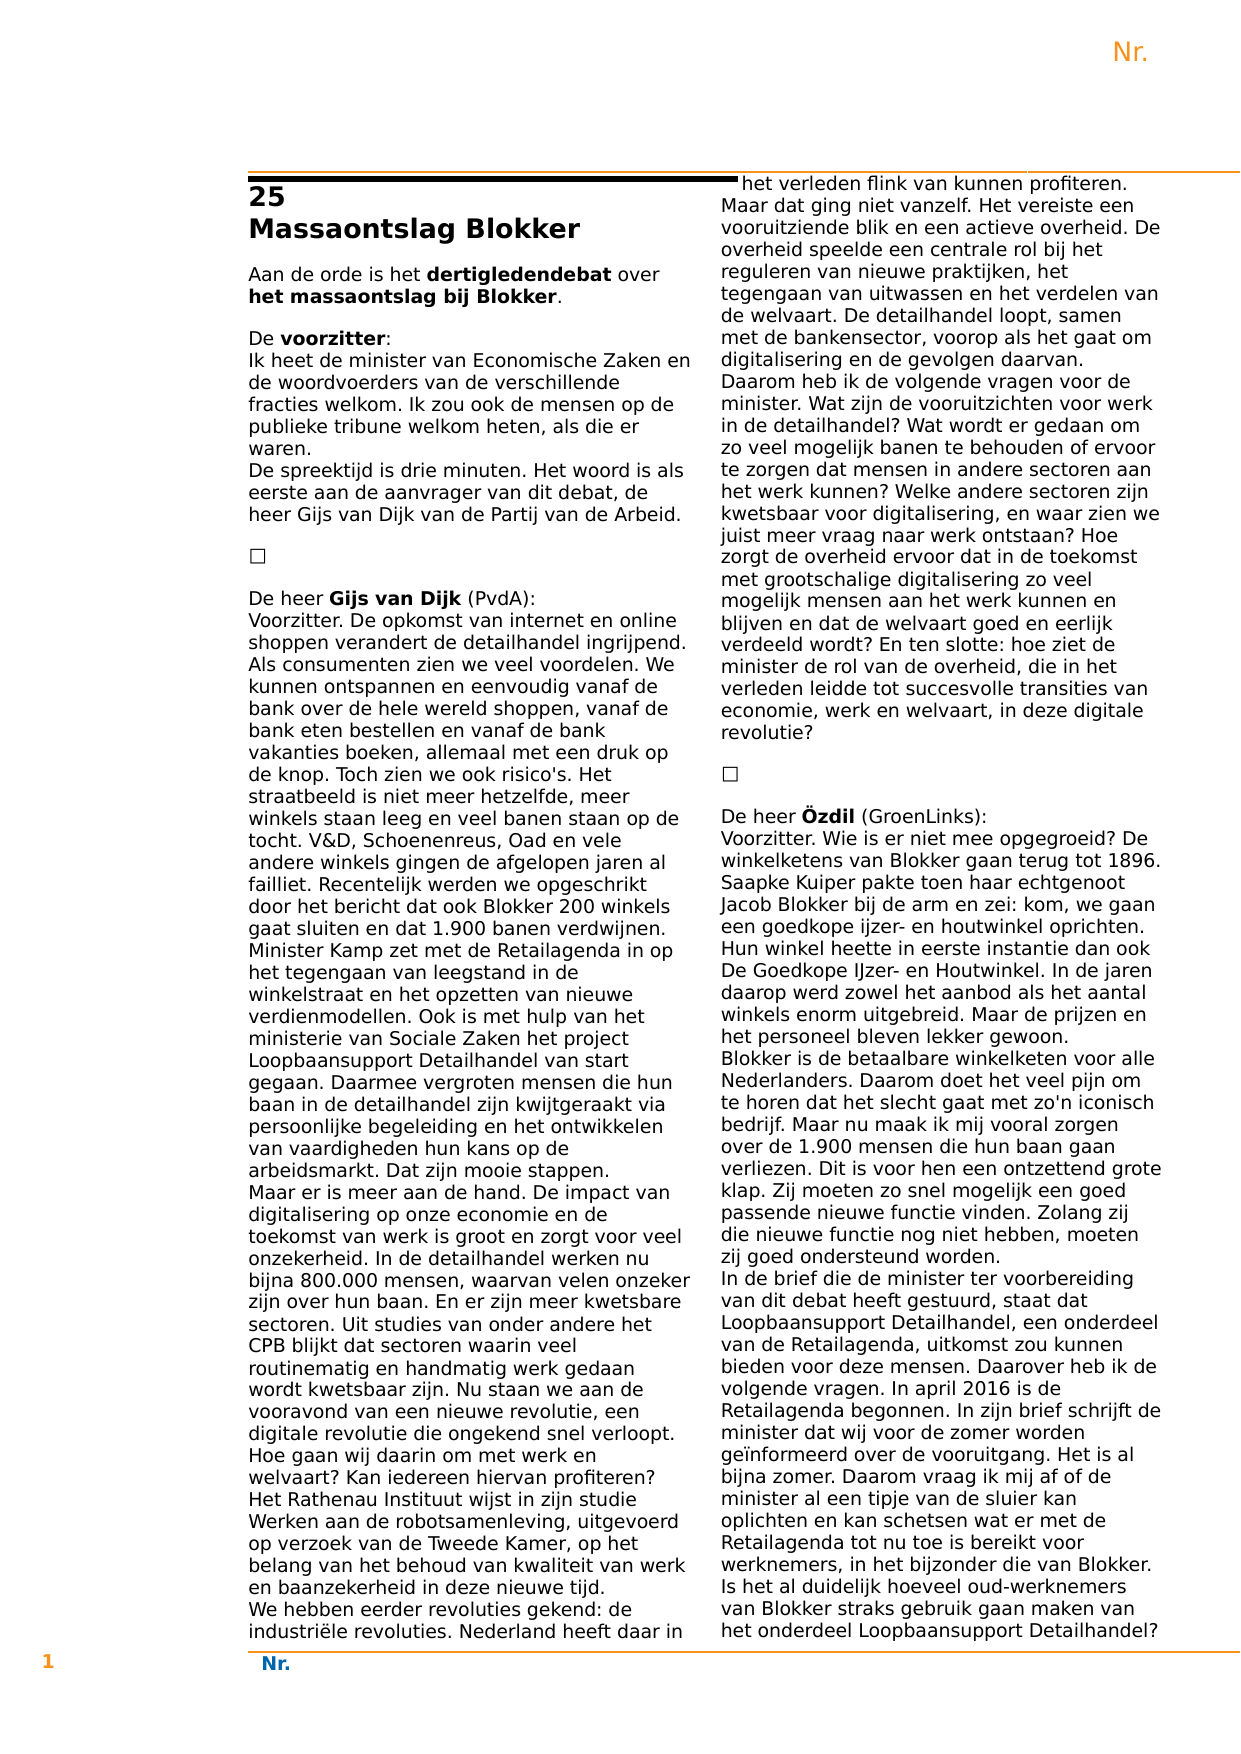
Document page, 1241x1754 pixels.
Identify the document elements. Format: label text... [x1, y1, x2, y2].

text De heer Gijs van Dijk (PvdA): [248, 588, 691, 610]
text We hebben eerder revoluties gekend: de industriële revoluties. Nederland heeft daar in [248, 1599, 691, 1643]
text Aan de orde is het dertigledendebat over het massaontslag bij Blokker. [248, 264, 691, 308]
title 25 Massaontslag Blokker [248, 182, 691, 244]
text het verleden flink van kunnen profiteren. Maar dat ging niet vanzelf. Het vereiste een vooruitziende blik en een actieve overheid. De overheid speelde een centrale rol bij het reguleren van nieuwe praktijken, het tegengaan van uitwassen en het verdelen van de welvaart. De detailhandel loopt, samen met de bankensector, voorop als het gaat om digitalisering en de gevolgen daarvan. Daarom heb ik de volgende vragen voor de minister. Wat zijn de vooruitzichten voor werk in de detailhandel? Wat wordt er gedaan om zo veel mogelijk banen te behouden of ervoor te zorgen dat mensen in andere sectoren aan het werk kunnen? Welke andere sectoren zijn kwetsbaar voor digitalisering, en waar zien we juist meer vraag naar werk ontstaan? Hoe zorgt de overheid ervoor dat in de toekomst met grootschalige digitalisering zo veel mogelijk mensen aan het werk kunnen en blijven en dat de welvaart goed en eerlijk verdeeld wordt? En ten slotte: hoe ziet de minister de rol van de overheid, die in het verleden leidde tot succesvolle transities van economie, werk en welvaart, in deze digitale revolutie? [721, 173, 1163, 744]
text De voorzitter: [248, 328, 691, 350]
text Voorzitter. Wie is er niet mee opgegroeid? De winkelketens van Blokker gaan terug tot 1896. Saapke Kuiper pakte toen haar echtgenoot Jacob Blokker bij de arm en zei: kom, we gaan een goedkope ijzer- en houtwinkel oprichten. Hun winkel heette in eerste instantie dan ook De Goedkope IJzer- en Houtwinkel. In de jaren daarop werd zowel het aanbod als het aantal winkels enorm uitgebreid. Maar de prijzen en het personeel bleven lekker gewoon. [721, 828, 1163, 1048]
text Minister Kamp zet met de Retailagenda in op het tegengaan van leegstand in de winkelstraat en het opzetten van nieuwe verdienmodellen. Ook is met hulp van het ministerie van Sociale Zaken het project Loopbaansupport Detailhandel van start gegaan. Daarmee vergroten mensen die hun baan in de detailhandel zijn kwijtgeraakt via persoonlijke begeleiding en het ontwikkelen van vaardigheden hun kans op de arbeidsmarkt. Dat zijn mooie stappen. [248, 940, 691, 1182]
text Blokker is de betaalbare winkelketen voor alle Nederlanders. Daarom doet het veel pijn om te horen dat het slecht gaat met zo'n iconisch bedrijf. Maar nu maak ik mij vooral zorgen over de 1.900 mensen die hun baan gaan verliezen. Dit is voor hen een ontzettend grote klap. Zij moeten zo snel mogelijk een goed passende nieuwe functie vinden. Zolang zij die nieuwe functie nog niet hebben, moeten zij goed ondersteund worden. [721, 1048, 1163, 1268]
text Voorzitter. De opkomst van internet en online shoppen verandert de detailhandel ingrijpend. Als consumenten zien we veel voordelen. We kunnen ontspannen en eenvoudig vanaf de bank over de hele wereld shoppen, vanaf de bank eten bestellen en vanaf de bank vakanties boeken, allemaal met een druk op de knop. Toch zien we ook risico's. Het straatbeeld is niet meer hetzelfde, meer winkels staan leeg en veel banen staan op de tocht. V&D, Schoenenreus, Oad en vele andere winkels gingen de afgelopen jaren al failliet. Recentelijk werden we opgeschrikt door het bericht dat ook Blokker 200 winkels gaat sluiten en dat 1.900 banen verdwijnen. [248, 610, 691, 940]
text In de brief die de minister ter voorbereiding van dit debat heeft gestuurd, staat dat Loopbaansupport Detailhandel, een onderdeel van de Retailagenda, uitkomst zou kunnen bieden voor deze mensen. Daarover heb ik de volgende vragen. In april 2016 is de Retailagenda begonnen. In zijn brief schrijft de minister dat wij voor de zomer worden geïnformeerd over de vooruitgang. Het is al bijna zomer. Daarom vraag ik mij af of de minister al een tipje van de sluier kan oplichten en kan schetsen wat er met de Retailagenda tot nu toe is bereikt voor werknemers, in het bijzonder die van Blokker. Is het al duidelijk hoeveel oud-werknemers van Blokker straks gebruik gaan maken van het onderdeel Loopbaansupport Detailhandel? [721, 1268, 1163, 1641]
text Maar er is meer aan de hand. De impact van digitalisering op onze economie en de toekomst van werk is groot en zorgt voor veel onzekerheid. In de detailhandel werken nu bijna 800.000 mensen, waarvan velen onzeker zijn over hun baan. En er zijn meer kwetsbare sectoren. Uit studies van onder andere het CPB blijkt dat sectoren waarin veel routinematig en handmatig werk gedaan wordt kwetsbaar zijn. Nu staan we aan de vooravond van een nieuwe revolutie, een digitale revolutie die ongekend snel verloopt. Hoe gaan wij daarin om met werk en welvaart? Kan iedereen hiervan profiteren? Het Rathenau Instituut wijst in zijn studie Werken aan de robotsamenleving, uitgevoerd op verzoek van de Tweede Kamer, op het belang van het behoud van kwaliteit van werk en baanzekerheid in deze nieuwe tijd. [248, 1182, 691, 1599]
text Ik heet de minister van Economische Zaken en de woordvoerders van de verschillende fracties welkom. Ik zou ook de mensen op de publieke tribune welkom heten, als die er waren. [248, 350, 691, 460]
text ⬜ [248, 546, 691, 568]
text ⬜ [721, 764, 1163, 786]
text De spreektijd is drie minuten. Het woord is als eerste aan de aanvrager van dit debat, de heer Gijs van Dijk van de Partij van de Arbeid. [248, 460, 691, 526]
text De heer Özdil (GroenLinks): [721, 806, 1163, 828]
